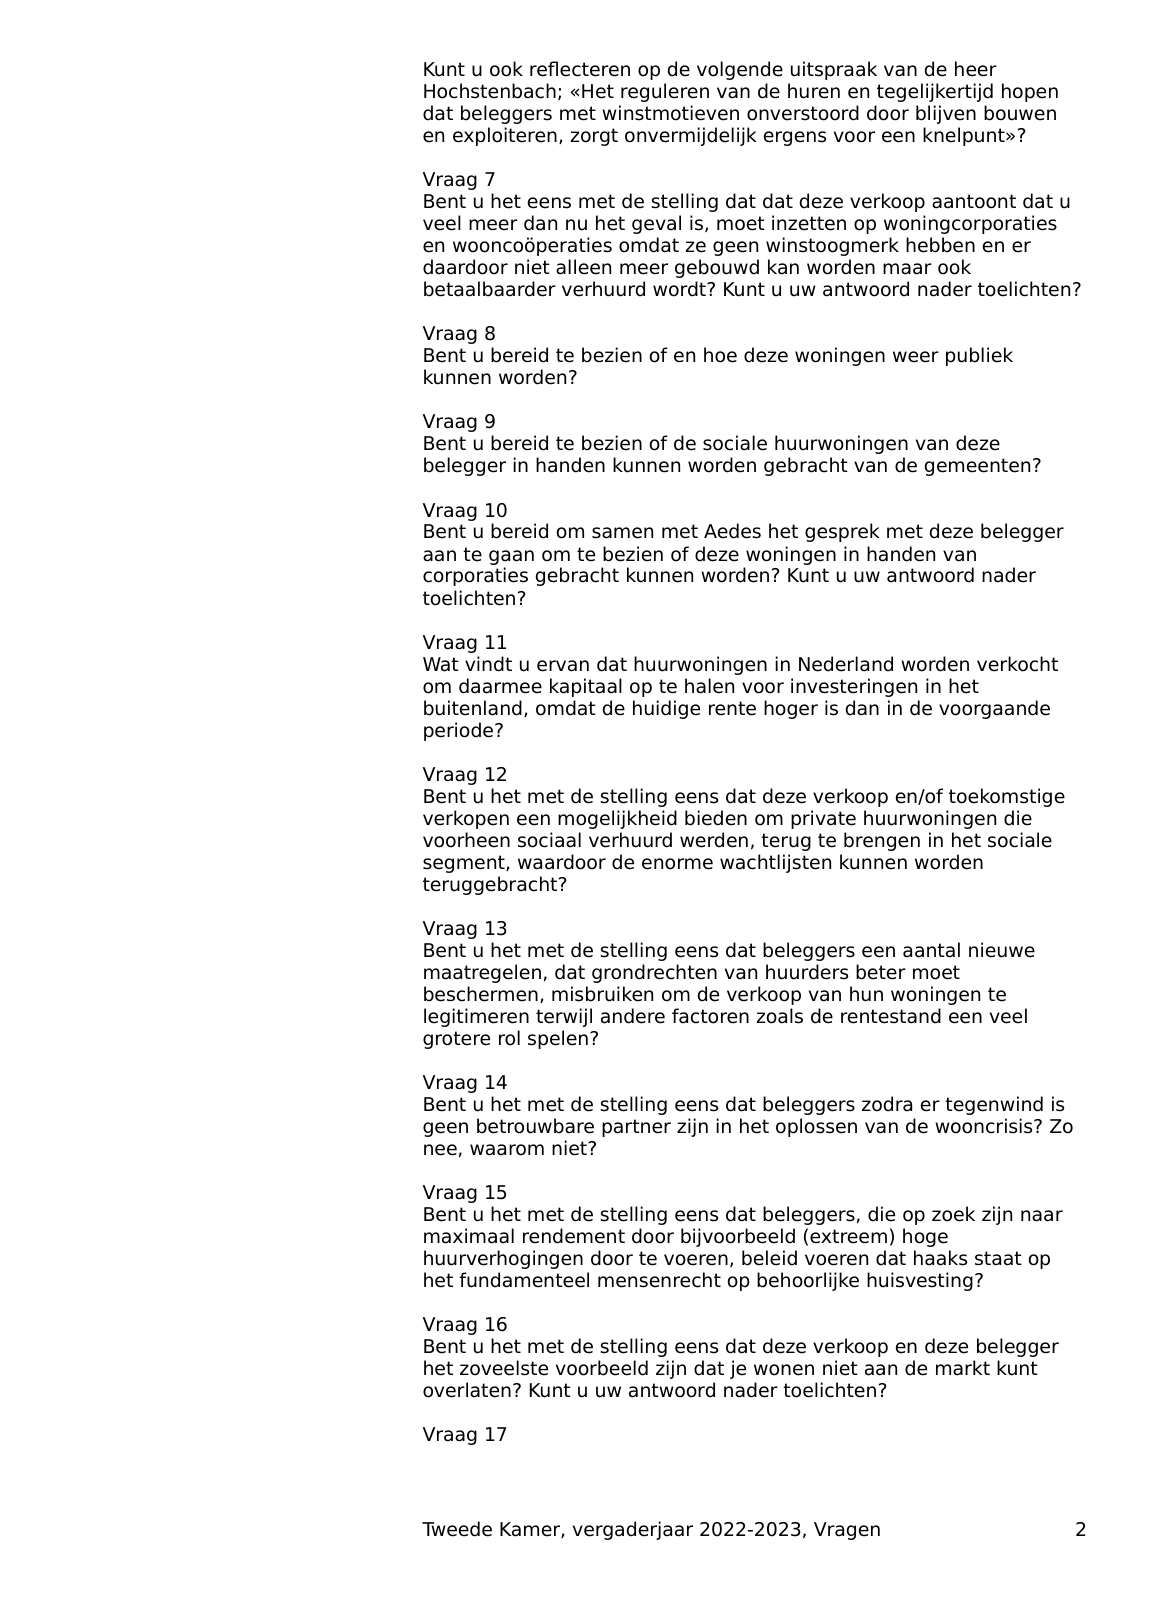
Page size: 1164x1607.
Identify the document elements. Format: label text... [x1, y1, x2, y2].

text Vraag 8 [422, 323, 1087, 345]
text Bent u het met de stelling eens dat beleggers zodra er tegenwind is geen betrouwbare partner zijn in het oplossen van de wooncrisis? Zo nee, waarom niet? [422, 1094, 1087, 1160]
text Bent u bereid te bezien of en hoe deze woningen weer publiek kunnen worden? [422, 345, 1087, 389]
text Vraag 9 [422, 411, 1087, 433]
text Vraag 7 [422, 169, 1087, 191]
text Vraag 12 [422, 764, 1087, 786]
text Bent u het met de stelling eens dat deze verkoop en/of toekomstige verkopen een mogelijkheid bieden om private huurwoningen die voorheen sociaal verhuurd werden, terug te brengen in het sociale segment, waardoor de enorme wachtlijsten kunnen worden teruggebracht? [422, 786, 1087, 896]
text Bent u het met de stelling eens dat deze verkoop en deze belegger het zoveelste voorbeeld zijn dat je wonen niet aan de markt kunt overlaten? Kunt u uw antwoord nader toelichten? [422, 1336, 1087, 1402]
text Vraag 10 [422, 499, 1087, 521]
text Vraag 16 [422, 1314, 1087, 1336]
text Bent u het met de stelling eens dat beleggers, die op zoek zijn naar maximaal rendement door bijvoorbeeld (extreem) hoge huurverhogingen door te voeren, beleid voeren dat haaks staat op het fundamenteel mensenrecht op behoorlijke huisvesting? [422, 1204, 1087, 1292]
text Vraag 15 [422, 1182, 1087, 1204]
text Vraag 17 [422, 1424, 1087, 1446]
text Bent u het met de stelling eens dat beleggers een aantal nieuwe maatregelen, dat grondrechten van huurders beter moet beschermen, misbruiken om de verkoop van hun woningen te legitimeren terwijl andere factoren zoals de rentestand een veel grotere rol spelen? [422, 940, 1087, 1049]
text Kunt u ook reflecteren op de volgende uitspraak van de heer Hochstenbach; «Het reguleren van de huren en tegelijkertijd hopen dat beleggers met winstmotieven onverstoord door blijven bouwen en exploiteren, zorgt onvermijdelijk ergens voor een knelpunt»? [422, 59, 1087, 147]
text Vraag 13 [422, 918, 1087, 940]
text Bent u bereid om samen met Aedes het gesprek met deze belegger aan te gaan om te bezien of deze woningen in handen van corporaties gebracht kunnen worden? Kunt u uw antwoord nader toelichten? [422, 521, 1087, 609]
text Bent u bereid te bezien of de sociale huurwoningen van deze belegger in handen kunnen worden gebracht van de gemeenten? [422, 433, 1087, 477]
text Bent u het eens met de stelling dat dat deze verkoop aantoont dat u veel meer dan nu het geval is, moet inzetten op woningcorporaties en wooncoöperaties omdat ze geen winstoogmerk hebben en er daardoor niet alleen meer gebouwd kan worden maar ook betaalbaarder verhuurd wordt? Kunt u uw antwoord nader toelichten? [422, 191, 1087, 301]
text Vraag 11 [422, 632, 1087, 653]
text Wat vindt u ervan dat huurwoningen in Nederland worden verkocht om daarmee kapitaal op te halen voor investeringen in het buitenland, omdat de huidige rente hoger is dan in de voorgaande periode? [422, 653, 1087, 741]
text Vraag 14 [422, 1072, 1087, 1094]
